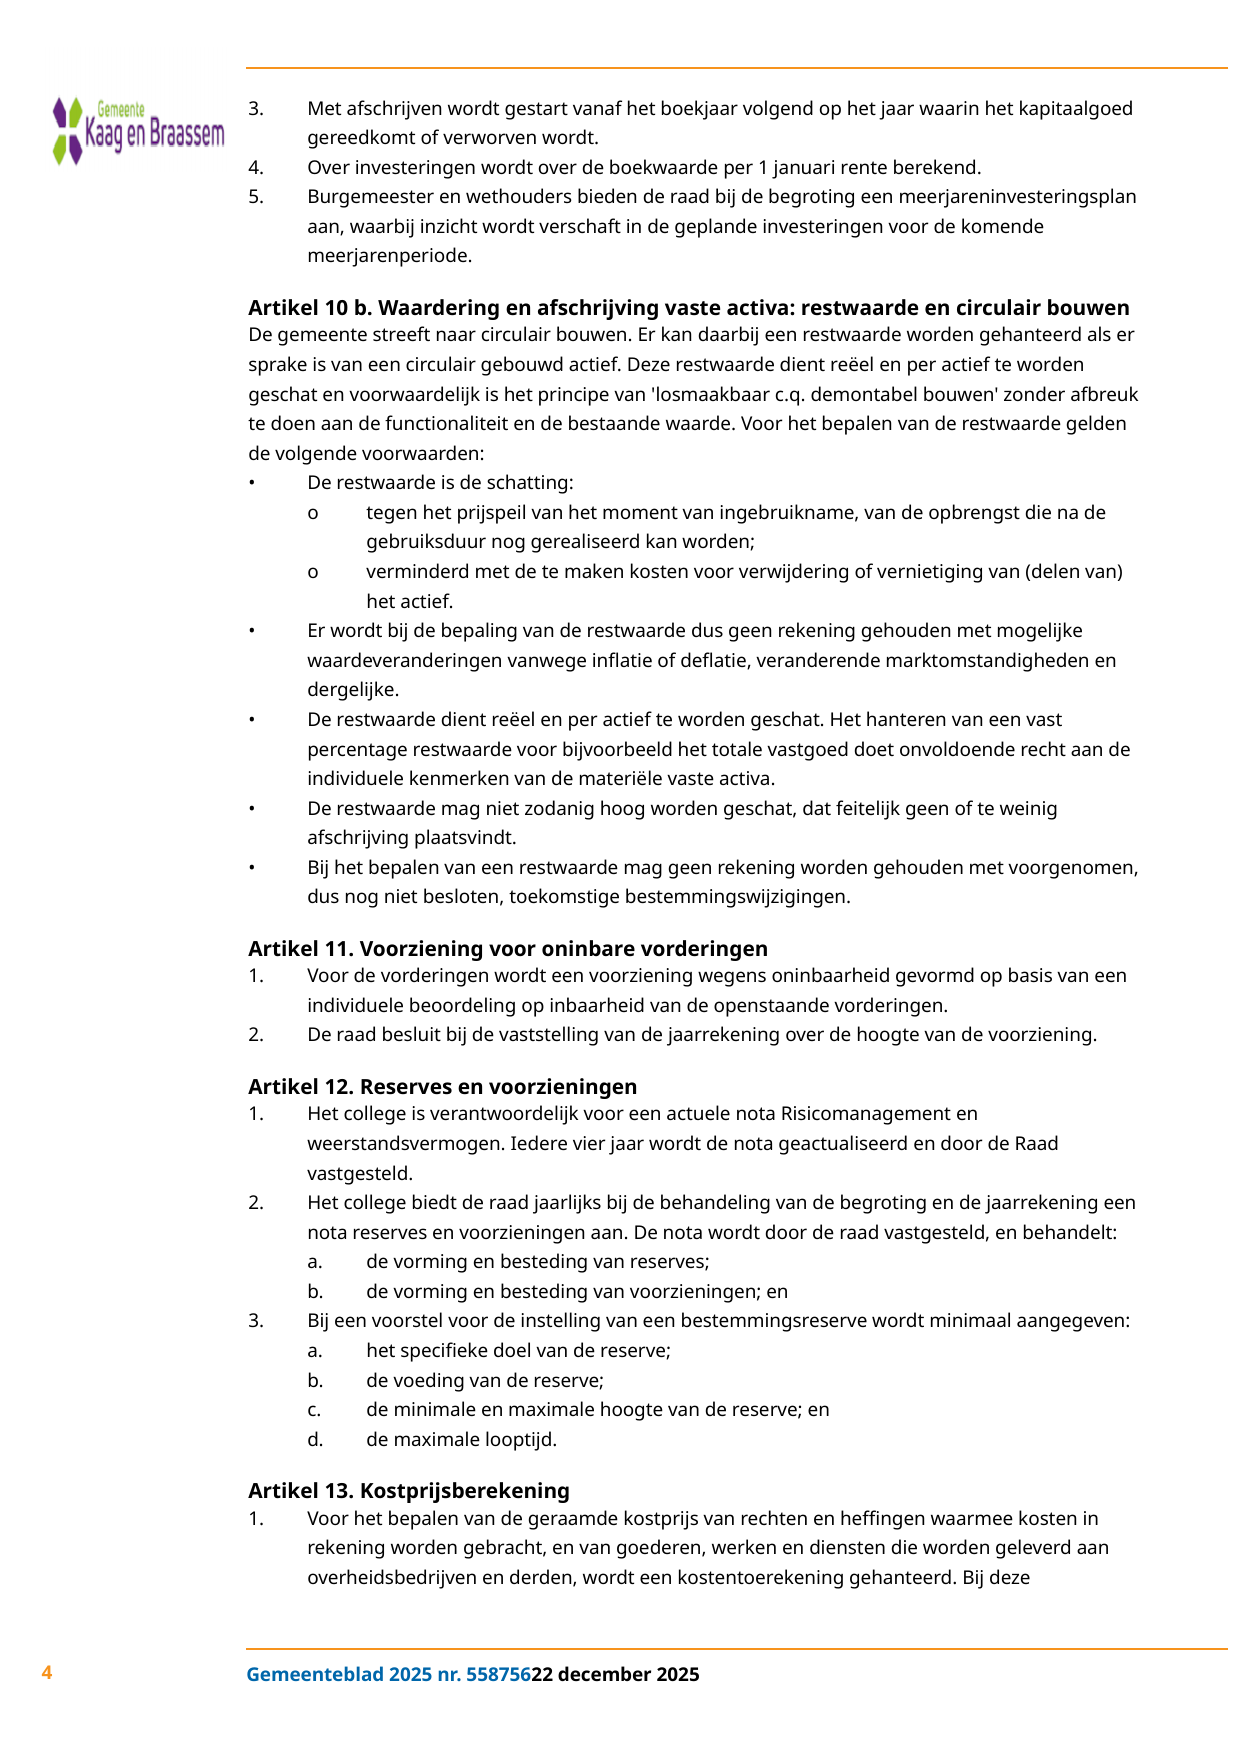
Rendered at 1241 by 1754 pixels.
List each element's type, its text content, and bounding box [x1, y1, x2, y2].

picture [41, 47, 231, 172]
list Burgemeester en wethouders bieden de raad bij de begroting een meerjareninvesteringsplan aan, waarbij inzicht wordt verschaft in de geplande investeringen voor de komende meerjarenperiode. [248, 183, 1152, 268]
list De restwaarde is de schatting: [248, 469, 1152, 495]
list verminderd met de te maken kosten voor verwijdering of vernietiging van (delen van) het actief. [307, 558, 1152, 613]
list de vorming en besteding van reserves; [307, 1248, 1152, 1274]
list tegen het prijspeil van het moment van ingebruikname, van de opbrengst die na de gebruiksduur nog gerealiseerd kan worden; [307, 499, 1152, 554]
list Voor de vorderingen wordt een voorziening wegens oninbaarheid gevormd op basis van een individuele beoordeling op inbaarheid van de openstaande vorderingen. [248, 962, 1152, 1018]
list Over investeringen wordt over de boekwaarde per 1 januari rente berekend. [248, 154, 1152, 180]
list Bij het bepalen van een restwaarde mag geen rekening worden gehouden met voorgenomen, dus nog niet besloten, toekomstige bestemmingswijzigingen. [248, 854, 1152, 909]
text Artikel 11. Voorziening voor oninbare vorderingen [248, 934, 1152, 962]
text De gemeente streeft naar circulair bouwen. Er kan daarbij een restwaarde worden gehanteerd als er sprake is van een circulair gebouwd actief. Deze restwaarde dient reëel en per actief te worden geschat en voorwaardelijk is het principe van 'losmaakbaar c.q. demontabel bouwen' zonder afbreuk te doen aan de functionaliteit en de bestaande waarde. Voor het bepalen van de restwaarde gelden de volgende voorwaarden: [248, 322, 1152, 466]
list De restwaarde dient reëel en per actief te worden geschat. Het hanteren van een vast percentage restwaarde voor bijvoorbeeld het totale vastgoed doet onvoldoende recht aan de individuele kenmerken van de materiële vaste activa. [248, 706, 1152, 791]
text Artikel 12. Reserves en voorzieningen [248, 1072, 1152, 1101]
list Voor het bepalen van de geraamde kostprijs van rechten en heffingen waarmee kosten in rekening worden gebracht, en van goederen, werken en diensten die worden geleverd aan overheidsbedrijven en derden, wordt een kostentoerekening gehanteerd. Bij deze [248, 1505, 1152, 1590]
list De raad besluit bij de vaststelling van de jaarrekening over de hoogte van de voorziening. [248, 1022, 1152, 1047]
list Bij een voorstel voor de instelling van een bestemmingsreserve wordt minimaal aangegeven: [248, 1308, 1152, 1333]
list de minimale en maximale hoogte van de reserve; en [307, 1396, 1152, 1422]
list De restwaarde mag niet zodanig hoog worden geschat, dat feitelijk geen of te weinig afschrijving plaatsvindt. [248, 795, 1152, 850]
list Het college is verantwoordelijk voor een actuele nota Risicomanagement en weerstandsvermogen. Iedere vier jaar wordt de nota geactualiseerd en door de Raad vastgesteld. [248, 1101, 1152, 1185]
list Met afschrijven wordt gestart vanaf het boekjaar volgend op het jaar waarin het kapitaalgoed gereedkomt of verworven wordt. [248, 95, 1152, 150]
list het specifieke doel van de reserve; [307, 1337, 1152, 1363]
text Artikel 10 b. Waardering en afschrijving vaste activa: restwaarde en circulair bouwen [248, 293, 1152, 322]
list Er wordt bij de bepaling van de restwaarde dus geen rekening gehouden met mogelijke waardeveranderingen vanwege inflatie of deflatie, veranderende marktomstandigheden en dergelijke. [248, 617, 1152, 702]
list de maximale looptijd. [307, 1426, 1152, 1452]
text Artikel 13. Kostprijsberekening [248, 1476, 1152, 1505]
list de vorming en besteding van voorzieningen; en [307, 1278, 1152, 1304]
list Het college biedt de raad jaarlijks bij de behandeling van de begroting en de jaarrekening een nota reserves en voorzieningen aan. De nota wordt door de raad vastgesteld, en behandelt: [248, 1189, 1152, 1244]
list de voeding van de reserve; [307, 1367, 1152, 1392]
